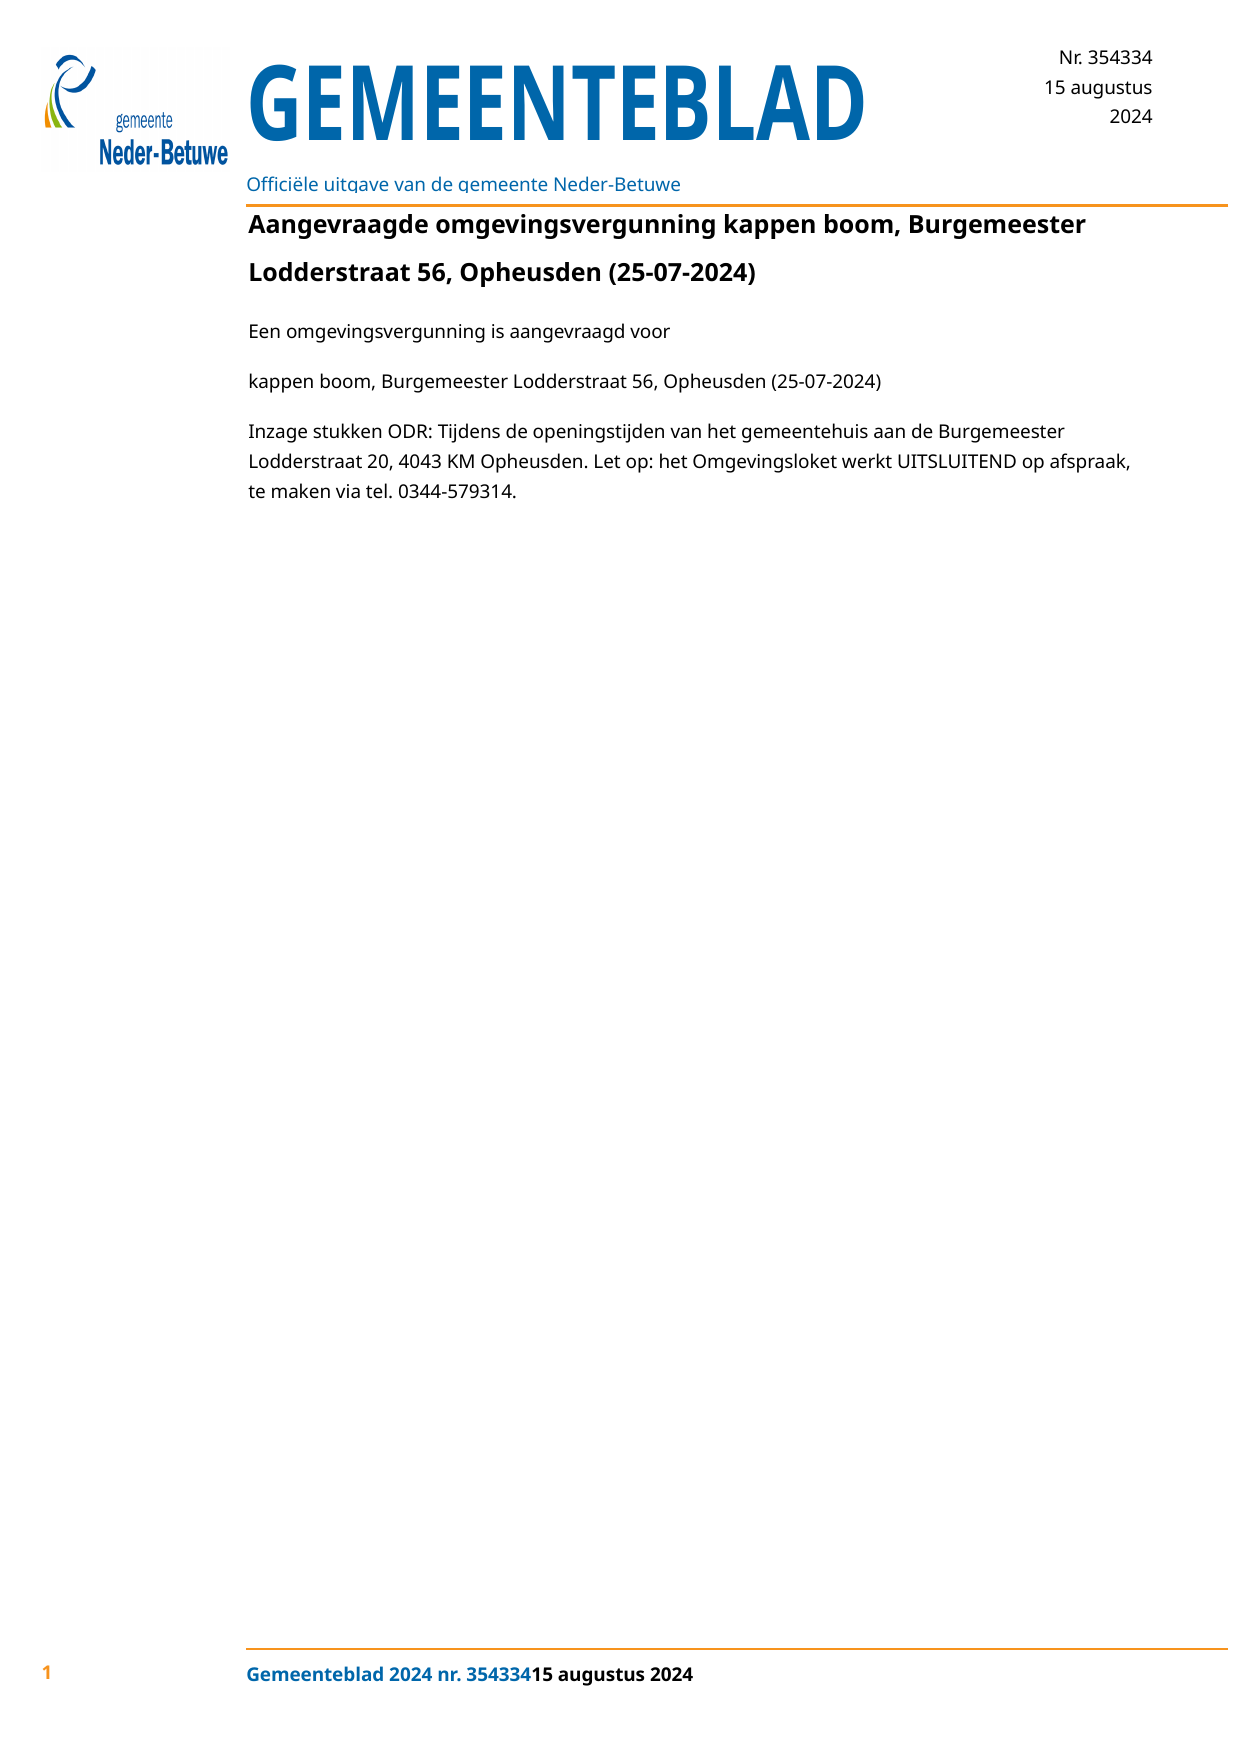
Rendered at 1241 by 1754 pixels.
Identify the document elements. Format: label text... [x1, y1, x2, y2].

text Inzage stukken ODR: Tijdens de openingstijden van het gemeentehuis aan de Burgemeester Lodderstraat 20, 4043 KM Opheusden. Let op: het Omgevingsloket werkt UITSLUITEND op afspraak, te maken via tel. 0344-579314. [248, 419, 1152, 504]
picture [41, 47, 231, 172]
text Aangevraagde omgevingsvergunning kappen boom, Burgemeester Lodderstraat 56, Opheusden (25-07-2024) [248, 207, 1152, 288]
text Een omgevingsvergunning is aangevraagd voor [248, 318, 1152, 344]
text kappen boom, Burgemeester Lodderstraat 56, Opheusden (25-07-2024) [248, 368, 1152, 394]
